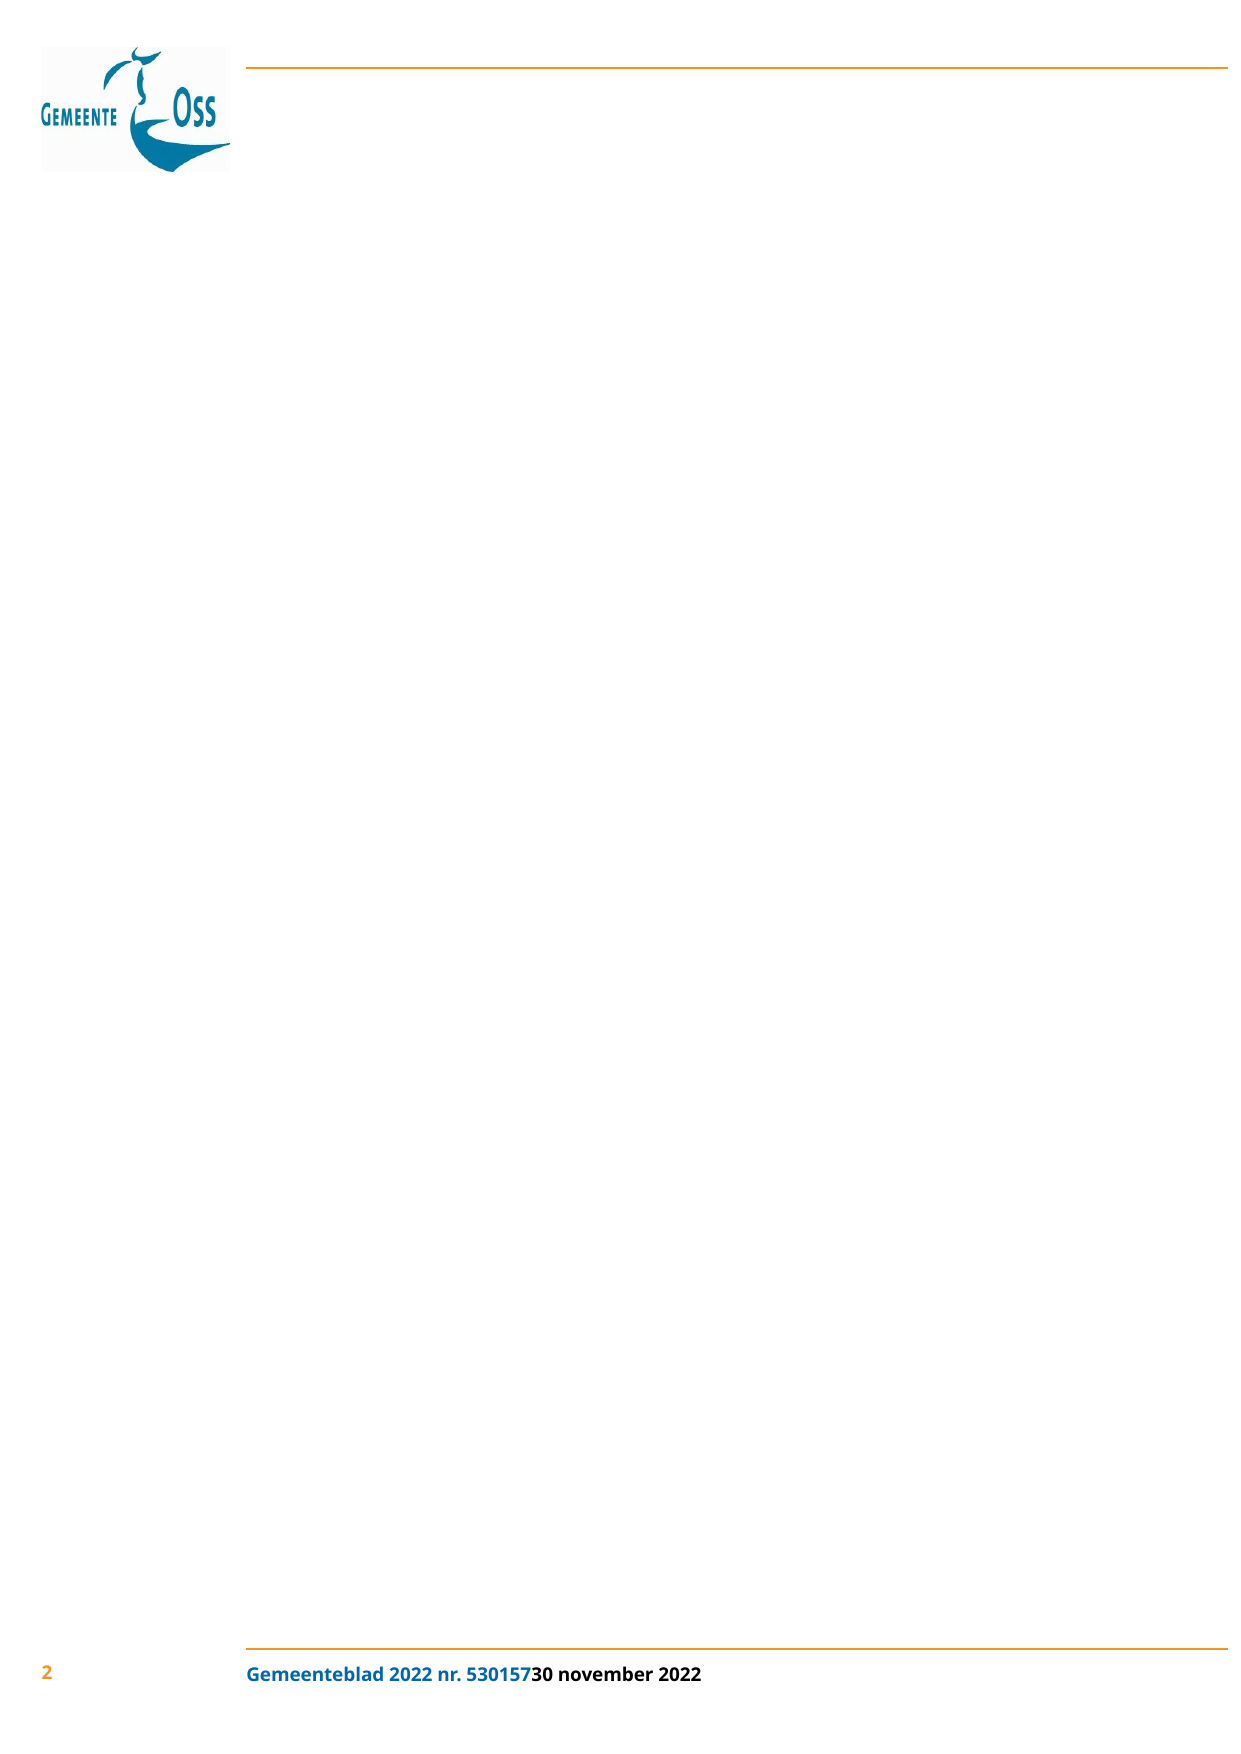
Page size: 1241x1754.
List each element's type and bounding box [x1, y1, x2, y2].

picture [41, 47, 231, 172]
